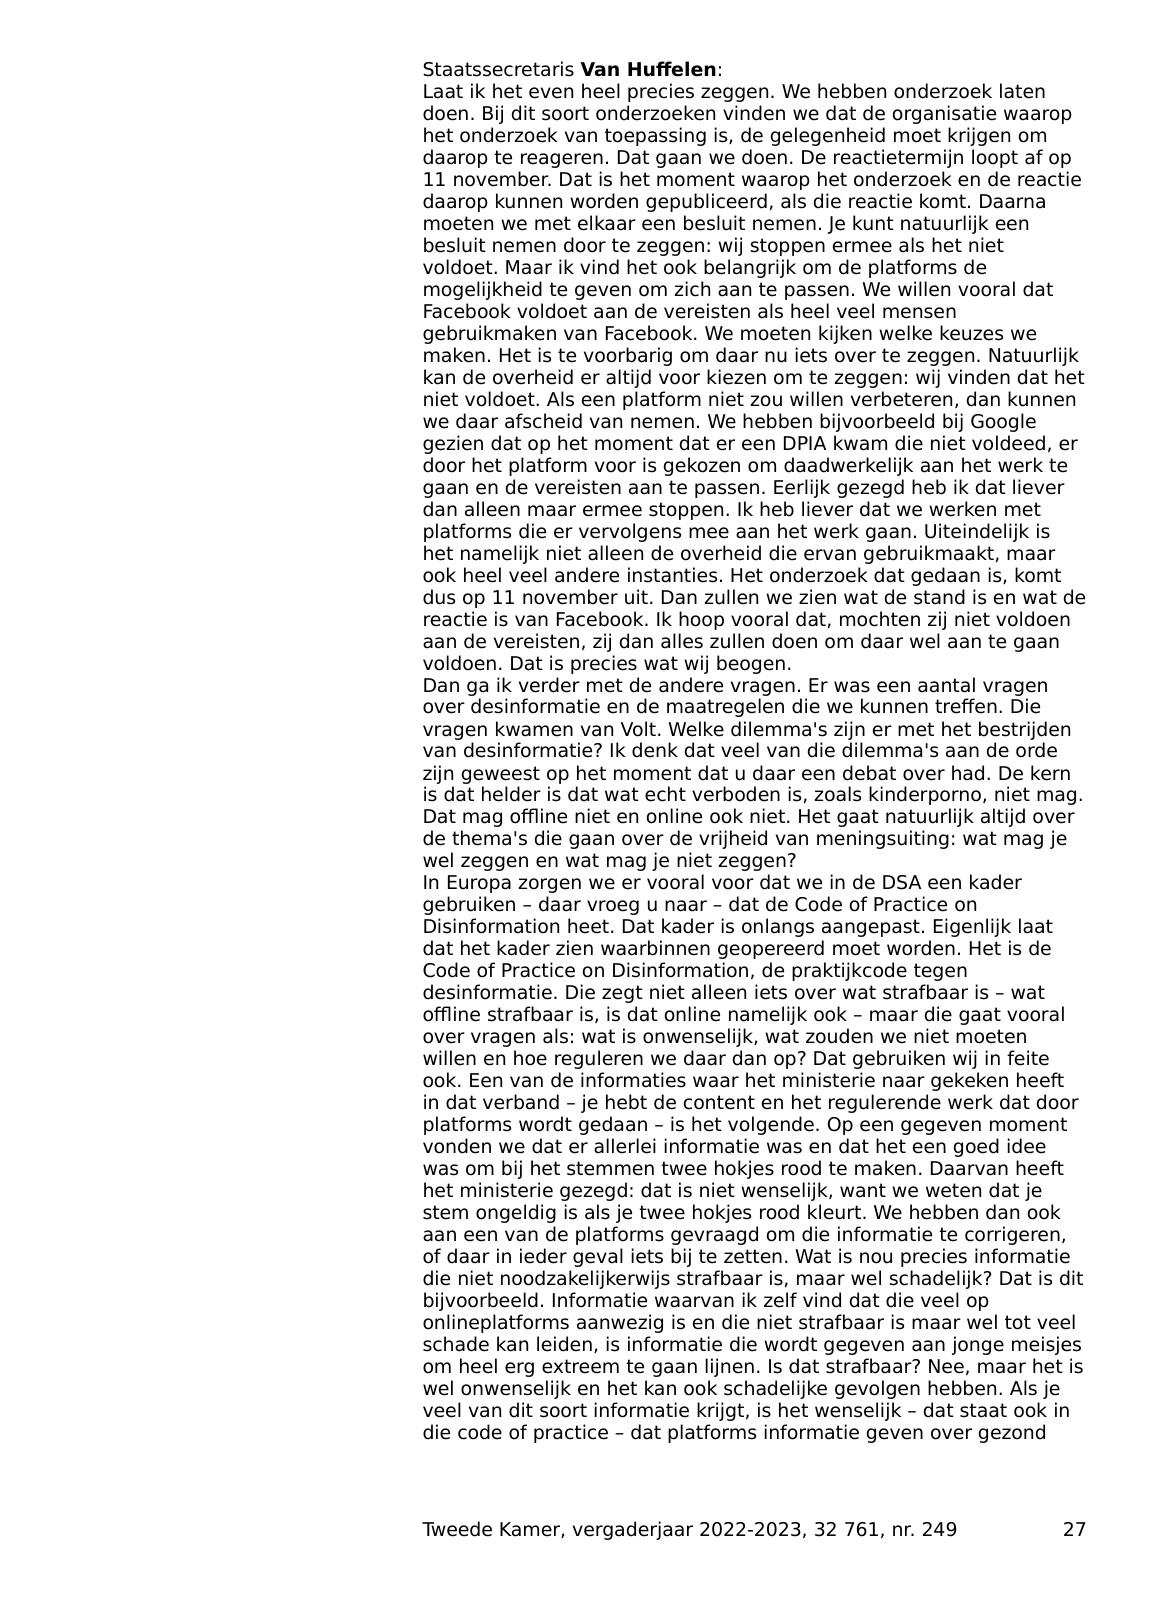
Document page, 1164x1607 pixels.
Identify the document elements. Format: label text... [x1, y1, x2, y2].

text Laat ik het even heel precies zeggen. We hebben onderzoek laten doen. Bij dit soort onderzoeken vinden we dat de organisatie waarop het onderzoek van toepassing is, de gelegenheid moet krijgen om daarop te reageren. Dat gaan we doen. De reactietermijn loopt af op 11 november. Dat is het moment waarop het onderzoek en de reactie daarop kunnen worden gepubliceerd, als die reactie komt. Daarna moeten we met elkaar een besluit nemen. Je kunt natuurlijk een besluit nemen door te zeggen: wij stoppen ermee als het niet voldoet. Maar ik vind het ook belangrijk om de platforms de mogelijkheid te geven om zich aan te passen. We willen vooral dat Facebook voldoet aan de vereisten als heel veel mensen gebruikmaken van Facebook. We moeten kijken welke keuzes we maken. Het is te voorbarig om daar nu iets over te zeggen. Natuurlijk kan de overheid er altijd voor kiezen om te zeggen: wij vinden dat het niet voldoet. Als een platform niet zou willen verbeteren, dan kunnen we daar afscheid van nemen. We hebben bijvoorbeeld bij Google gezien dat op het moment dat er een DPIA kwam die niet voldeed, er door het platform voor is gekozen om daadwerkelijk aan het werk te gaan en de vereisten aan te passen. Eerlijk gezegd heb ik dat liever dan alleen maar ermee stoppen. Ik heb liever dat we werken met platforms die er vervolgens mee aan het werk gaan. Uiteindelijk is het namelijk niet alleen de overheid die ervan gebruikmaakt, maar ook heel veel andere instanties. Het onderzoek dat gedaan is, komt dus op 11 november uit. Dan zullen we zien wat de stand is en wat de reactie is van Facebook. Ik hoop vooral dat, mochten zij niet voldoen aan de vereisten, zij dan alles zullen doen om daar wel aan te gaan voldoen. Dat is precies wat wij beogen. [422, 81, 1087, 674]
text In Europa zorgen we er vooral voor dat we in de DSA een kader gebruiken – daar vroeg u naar – dat de Code of Practice on Disinformation heet. Dat kader is onlangs aangepast. Eigenlijk laat dat het kader zien waarbinnen geopereerd moet worden. Het is de Code of Practice on Disinformation, de praktijkcode tegen desinformatie. Die zegt niet alleen iets over wat strafbaar is – wat offline strafbaar is, is dat online namelijk ook – maar die gaat vooral over vragen als: wat is onwenselijk, wat zouden we niet moeten willen en hoe reguleren we daar dan op? Dat gebruiken wij in feite ook. Een van de informaties waar het ministerie naar gekeken heeft in dat verband – je hebt de content en het regulerende werk dat door platforms wordt gedaan – is het volgende. Op een gegeven moment vonden we dat er allerlei informatie was en dat het een goed idee was om bij het stemmen twee hokjes rood te maken. Daarvan heeft het ministerie gezegd: dat is niet wenselijk, want we weten dat je stem ongeldig is als je twee hokjes rood kleurt. We hebben dan ook aan een van de platforms gevraagd om die informatie te corrigeren, of daar in ieder geval iets bij te zetten. Wat is nou precies informatie die niet noodzakelijkerwijs strafbaar is, maar wel schadelijk? Dat is dit bijvoorbeeld. Informatie waarvan ik zelf vind dat die veel op onlineplatforms aanwezig is en die niet strafbaar is maar wel tot veel schade kan leiden, is informatie die wordt gegeven aan jonge meisjes om heel erg extreem te gaan lijnen. Is dat strafbaar? Nee, maar het is wel onwenselijk en het kan ook schadelijke gevolgen hebben. Als je veel van dit soort informatie krijgt, is het wenselijk – dat staat ook in die code of practice – dat platforms informatie geven over gezond [422, 872, 1087, 1444]
text Staatssecretaris Van Huffelen: [422, 59, 1087, 81]
text Dan ga ik verder met de andere vragen. Er was een aantal vragen over desinformatie en de maatregelen die we kunnen treffen. Die vragen kwamen van Volt. Welke dilemma's zijn er met het bestrijden van desinformatie? Ik denk dat veel van die dilemma's aan de orde zijn geweest op het moment dat u daar een debat over had. De kern is dat helder is dat wat echt verboden is, zoals kinderporno, niet mag. Dat mag offline niet en online ook niet. Het gaat natuurlijk altijd over de thema's die gaan over de vrijheid van meningsuiting: wat mag je wel zeggen en wat mag je niet zeggen? [422, 674, 1087, 872]
